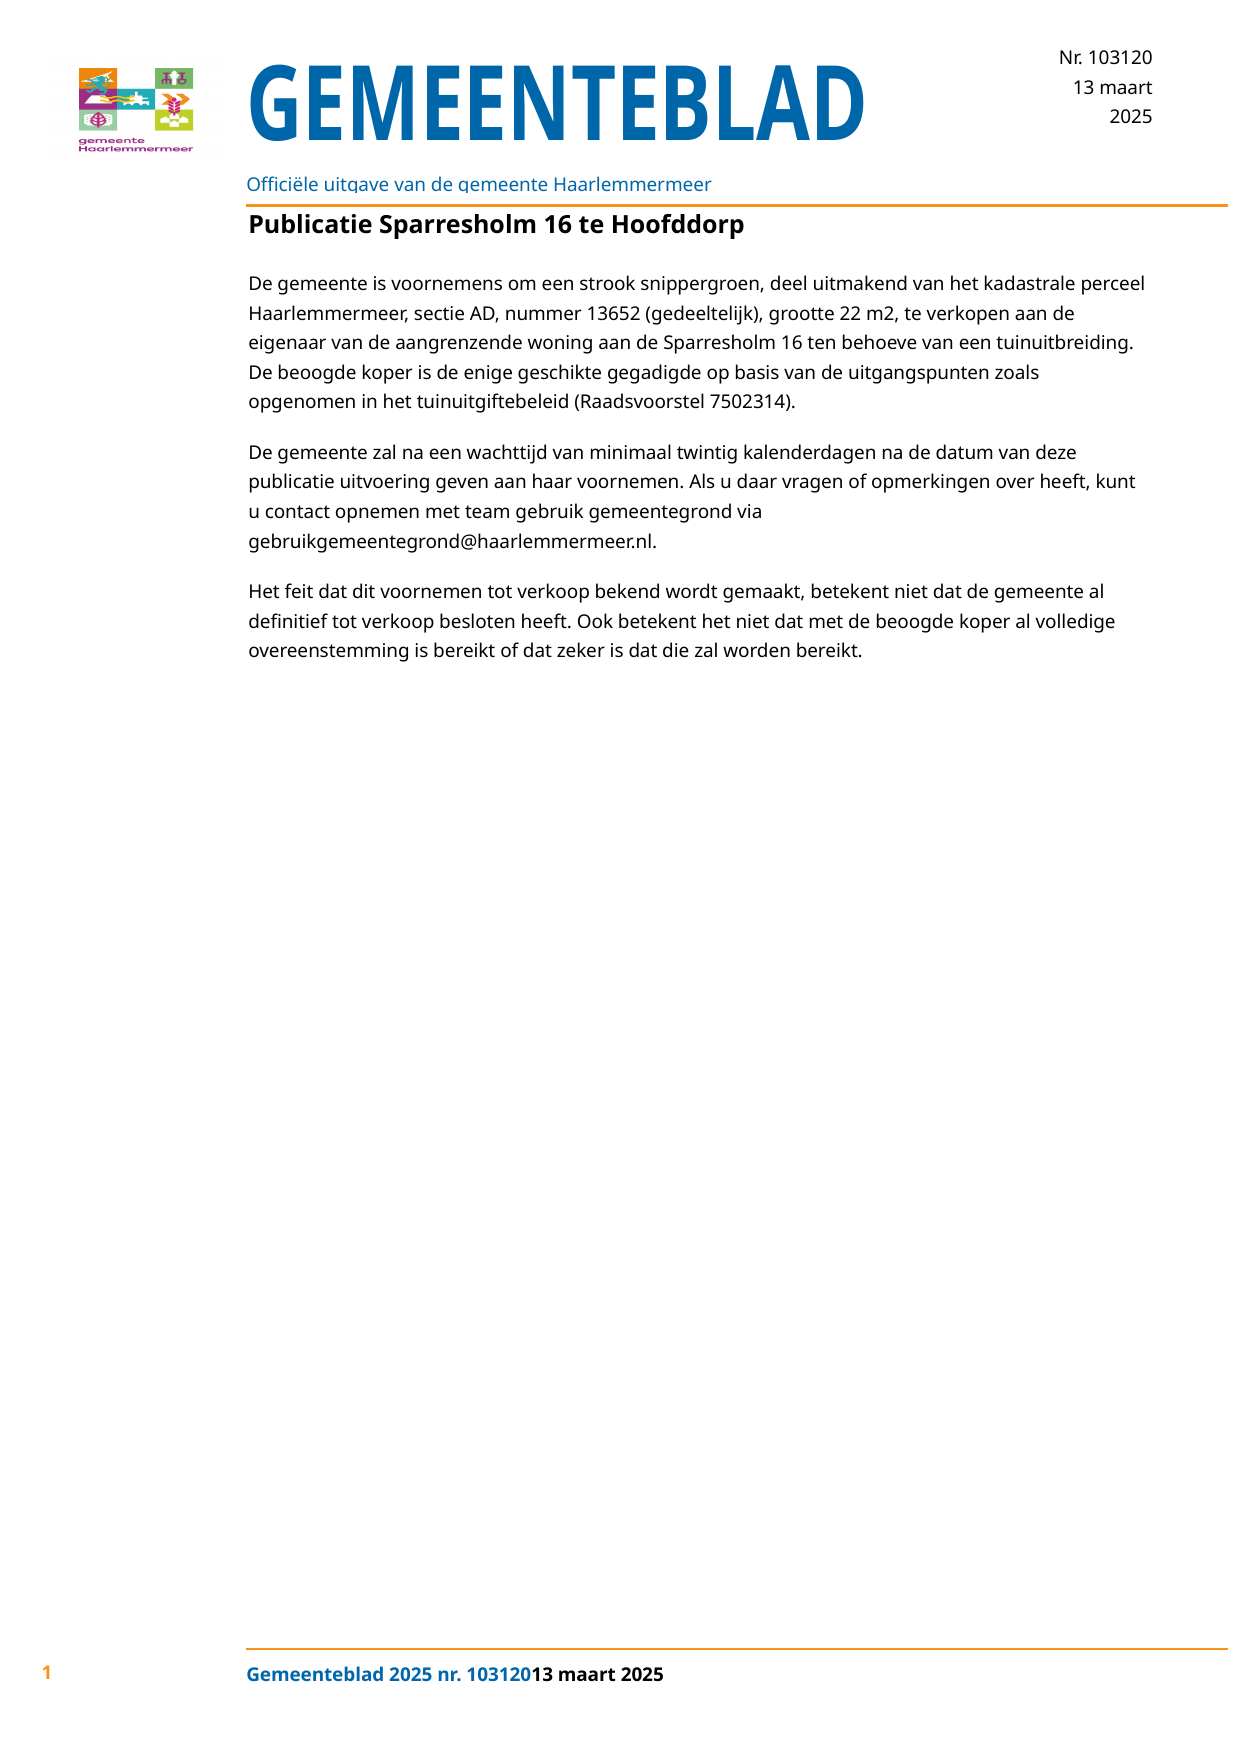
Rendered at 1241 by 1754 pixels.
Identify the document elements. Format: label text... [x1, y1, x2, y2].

text Het feit dat dit voornemen tot verkoop bekend wordt gemaakt, betekent niet dat de gemeente al definitief tot verkoop besloten heeft. Ook betekent het niet dat met de beoogde koper al volledige overeenstemming is bereikt of dat zeker is dat die zal worden bereikt. [248, 578, 1152, 663]
picture [41, 47, 231, 172]
text De gemeente is voornemens om een strook snippergroen, deel uitmakend van het kadastrale perceel Haarlemmermeer, sectie AD, nummer 13652 (gedeeltelijk), grootte 22 m2, te verkopen aan de eigenaar van de aangrenzende woning aan de Sparresholm 16 ten behoeve van een tuinuitbreiding. De beoogde koper is de enige geschikte gegadigde op basis van de uitgangspunten zoals opgenomen in het tuinuitgiftebeleid (Raadsvoorstel 7502314). [248, 270, 1152, 414]
text De gemeente zal na een wachttijd van minimaal twintig kalenderdagen na de datum van deze publicatie uitvoering geven aan haar voornemen. Als u daar vragen of opmerkingen over heeft, kunt u contact opnemen met team gebruik gemeentegrond via gebruikgemeentegrond@haarlemmermeer.nl. [248, 439, 1152, 553]
text Publicatie Sparresholm 16 te Hoofddorp [248, 207, 1152, 241]
